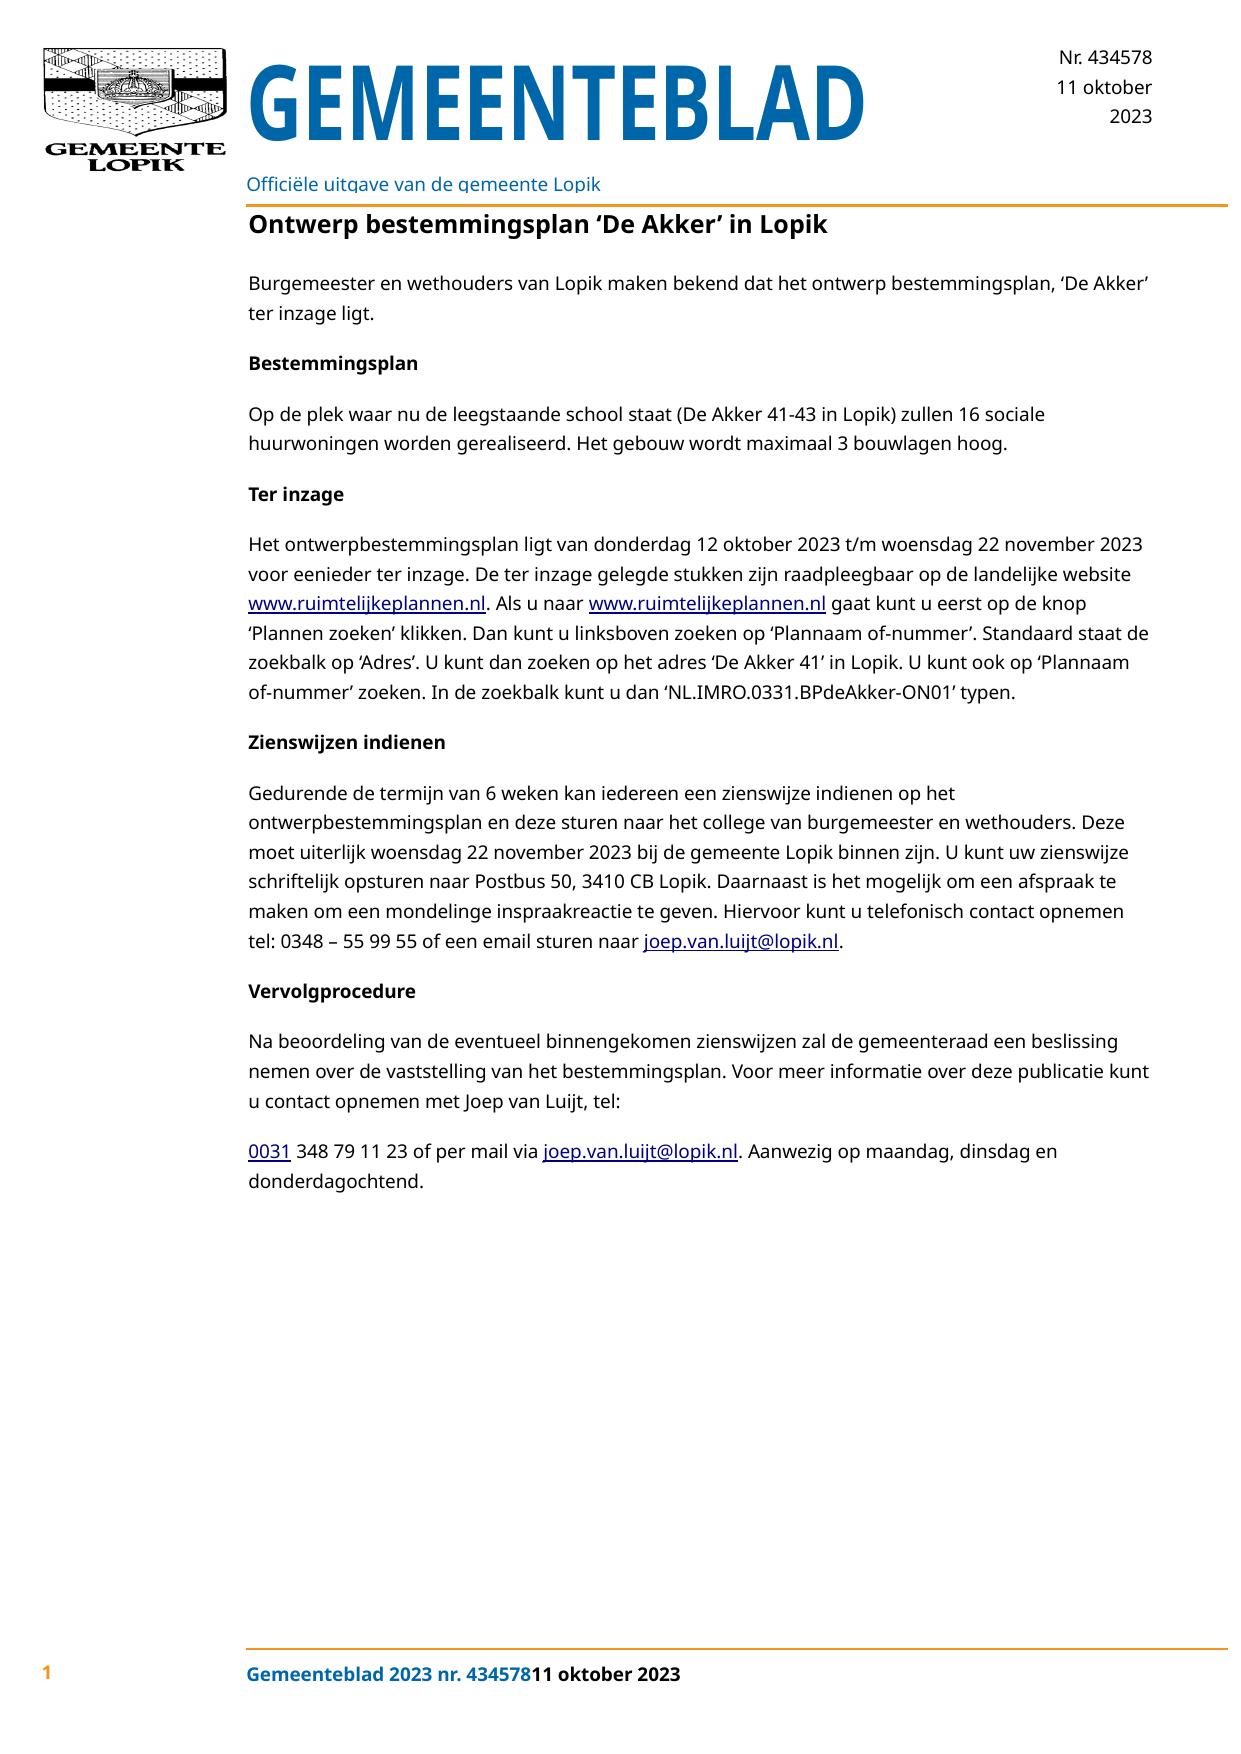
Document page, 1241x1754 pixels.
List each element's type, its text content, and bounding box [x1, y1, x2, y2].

text Het ontwerpbestemmingsplan ligt van donderdag 12 oktober 2023 t/m woensdag 22 november 2023 voor eenieder ter inzage. De ter inzage gelegde stukken zijn raadpleegbaar op de landelijke website www.ruimtelijkeplannen.nl. Als u naar www.ruimtelijkeplannen.nl gaat kunt u eerst op de knop ‘Plannen zoeken’ klikken. Dan kunt u linksboven zoeken op ‘Plannaam of-nummer’. Standaard staat de zoekbalk op ‘Adres’. U kunt dan zoeken op het adres ‘De Akker 41’ in Lopik. U kunt ook op ‘Plannaam of-nummer’ zoeken. In de zoekbalk kunt u dan ‘NL.IMRO.0331.BPdeAkker-ON01’ typen. [248, 531, 1152, 705]
picture [41, 47, 231, 172]
text Ter inzage [248, 481, 1152, 506]
text 0031 348 79 11 23 of per mail via joep.van.luijt@lopik.nl. Aanwezig op maandag, dinsdag en donderdagochtend. [248, 1138, 1152, 1193]
text Ontwerp bestemmingsplan ‘De Akker’ in Lopik [248, 207, 1152, 241]
text Burgemeester en wethouders van Lopik maken bekend dat het ontwerp bestemmingsplan, ‘De Akker’ ter inzage ligt. [248, 270, 1152, 326]
text Op de plek waar nu de leegstaande school staat (De Akker 41-43 in Lopik) zullen 16 sociale huurwoningen worden gerealiseerd. Het gebouw wordt maximaal 3 bouwlagen hoog. [248, 401, 1152, 456]
text Bestemmingsplan [248, 350, 1152, 376]
text Na beoordeling van de eventueel binnengekomen zienswijzen zal de gemeenteraad een beslissing nemen over de vaststelling van het bestemmingsplan. Voor meer informatie over deze publicatie kunt u contact opnemen met Joep van Luijt, tel: [248, 1029, 1152, 1113]
text Zienswijzen indienen [248, 729, 1152, 755]
text Gedurende de termijn van 6 weken kan iedereen een zienswijze indienen op het ontwerpbestemmingsplan en deze sturen naar het college van burgemeester en wethouders. Deze moet uiterlijk woensdag 22 november 2023 bij de gemeente Lopik binnen zijn. U kunt uw zienswijze schriftelijk opsturen naar Postbus 50, 3410 CB Lopik. Daarnaast is het mogelijk om een afspraak te maken om een mondelinge inspraakreactie te geven. Hiervoor kunt u telefonisch contact opnemen tel: 0348 – 55 99 55 of een email sturen naar joep.van.luijt@lopik.nl. [248, 780, 1152, 953]
text Vervolgprocedure [248, 978, 1152, 1004]
